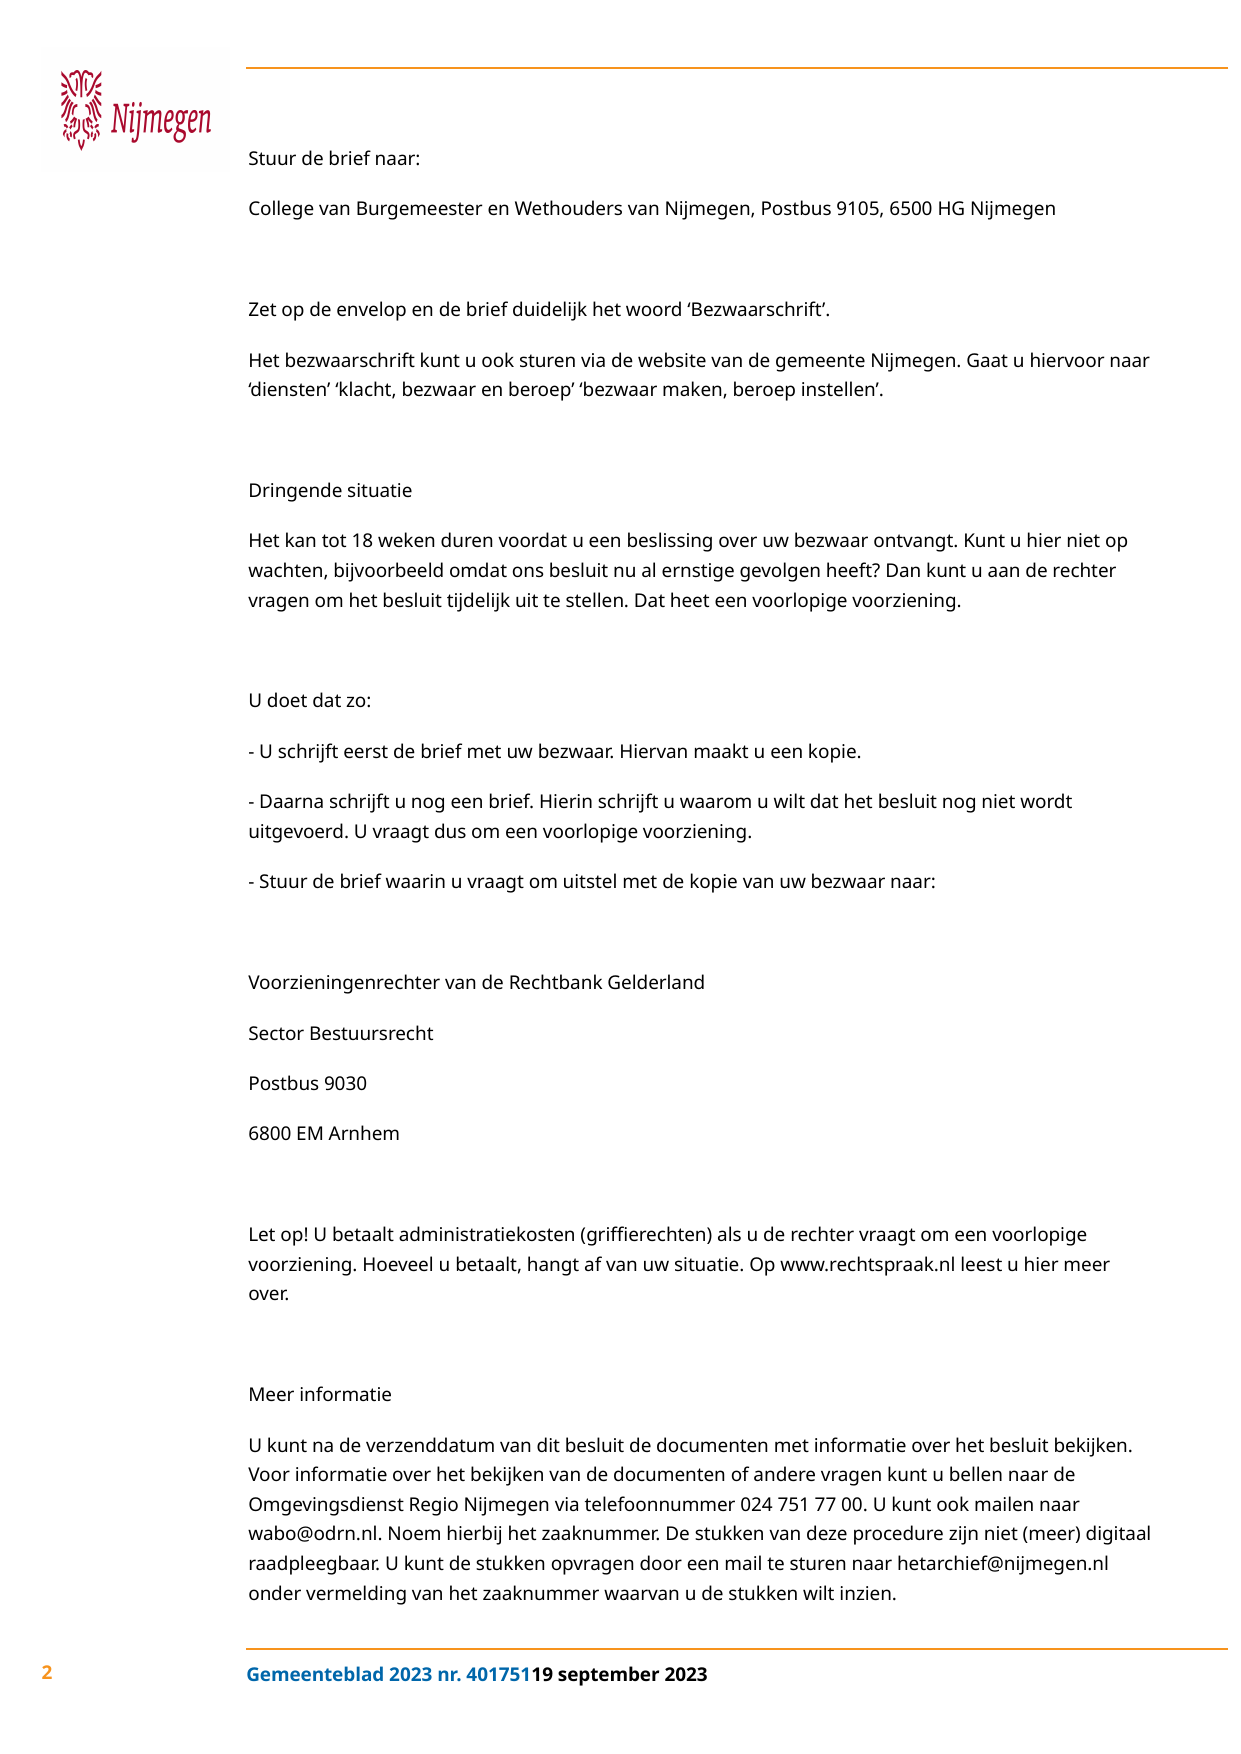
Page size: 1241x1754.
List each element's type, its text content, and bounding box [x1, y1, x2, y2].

text Postbus 9030 [248, 1070, 1152, 1096]
text Stuur de brief naar: [248, 145, 1152, 171]
text - Stuur de brief waarin u vraagt om uitstel met de kopie van uw bezwaar naar: [248, 868, 1152, 894]
text Dringende situatie [248, 477, 1152, 503]
text U doet dat zo: [248, 688, 1152, 713]
text - U schrijft eerst de brief met uw bezwaar. Hiervan maakt u een kopie. [248, 738, 1152, 764]
text 6800 EM Arnhem [248, 1121, 1152, 1146]
text Zet op de envelop en de brief duidelijk het woord ‘Bezwaarschrift’. [248, 296, 1152, 322]
text College van Burgemeester en Wethouders van Nijmegen, Postbus 9105, 6500 HG Nijmegen [248, 196, 1152, 221]
text Voorzieningenrechter van de Rechtbank Gelderland [248, 969, 1152, 995]
text Het kan tot 18 weken duren voordat u een beslissing over uw bezwaar ontvangt. Kunt u hier niet op wachten, bijvoorbeeld omdat ons besluit nu al ernstige gevolgen heeft? Dan kunt u aan de rechter vragen om het besluit tijdelijk uit te stellen. Dat heet een voorlopige voorziening. [248, 528, 1152, 613]
text Let op! U betaalt administratiekosten (griffierechten) als u de rechter vraagt om een voorlopige voorziening. Hoeveel u betaalt, hangt af van uw situatie. Op www.rechtspraak.nl leest u hier meer over. [248, 1221, 1152, 1306]
text Sector Bestuursrecht [248, 1020, 1152, 1046]
text Meer informatie [248, 1381, 1152, 1407]
text U kunt na de verzenddatum van dit besluit de documenten met informatie over het besluit bekijken. Voor informatie over het bekijken van de documenten of andere vragen kunt u bellen naar de Omgevingsdienst Regio Nijmegen via telefoonnummer 024 751 77 00. U kunt ook mailen naar wabo@odrn.nl. Noem hierbij het zaaknummer. De stukken van deze procedure zijn niet (meer) digitaal raadpleegbaar. U kunt de stukken opvragen door een mail te sturen naar hetarchief@nijmegen.nl onder vermelding van het zaaknummer waarvan u de stukken wilt inzien. [248, 1432, 1152, 1606]
text Het bezwaarschrift kunt u ook sturen via de website van de gemeente Nijmegen. Gaat u hiervoor naar ‘diensten’ ‘klacht, bezwaar en beroep’ ‘bezwaar maken, beroep instellen’. [248, 347, 1152, 402]
text - Daarna schrijft u nog een brief. Hierin schrijft u waarom u wilt dat het besluit nog niet wordt uitgevoerd. U vraagt dus om een voorlopige voorziening. [248, 788, 1152, 844]
picture [41, 47, 231, 172]
